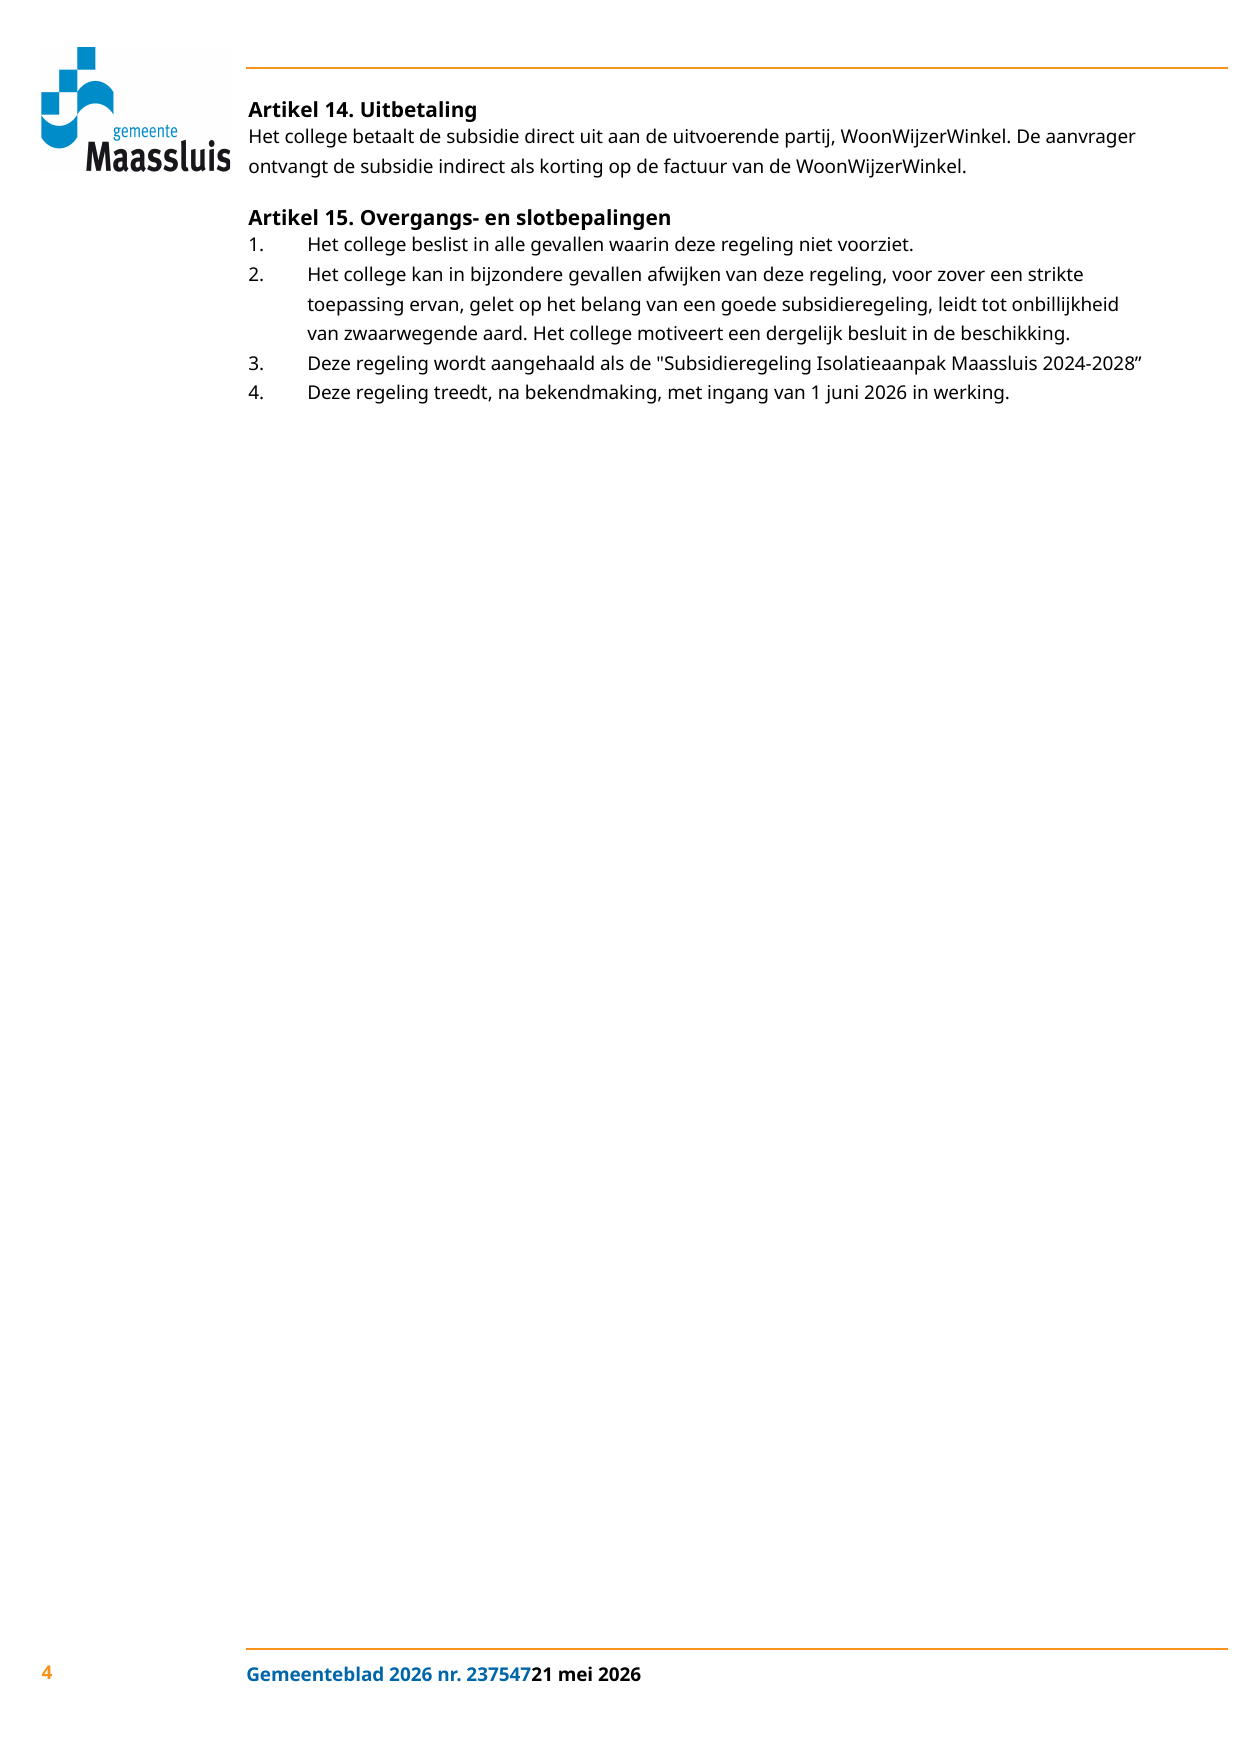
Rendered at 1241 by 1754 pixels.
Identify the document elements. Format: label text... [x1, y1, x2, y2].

list Het college kan in bijzondere gevallen afwijken van deze regeling, voor zover een strikte toepassing ervan, gelet op het belang van een goede subsidieregeling, leidt tot onbillijkheid van zwaarwegende aard. Het college motiveert een dergelijk besluit in de beschikking. [248, 261, 1152, 346]
list Deze regeling treedt, na bekendmaking, met ingang van 1 juni 2026 in werking. [248, 379, 1152, 405]
text Artikel 15. Overgangs- en slotbepalingen [248, 203, 1152, 232]
list Het college beslist in alle gevallen waarin deze regeling niet voorziet. [248, 232, 1152, 257]
picture [41, 47, 231, 172]
text Artikel 14. Uitbetaling [248, 95, 1152, 123]
picture [41, 47, 77, 92]
list Deze regeling wordt aangehaald als de "Subsidieregeling Isolatieaanpak Maassluis 2024-2028” [248, 350, 1152, 376]
text Het college betaalt de subsidie direct uit aan de uitvoerende partij, WoonWijzerWinkel. De aanvrager ontvangt de subsidie indirect als korting op de factuur van de WoonWijzerWinkel. [248, 123, 1152, 178]
